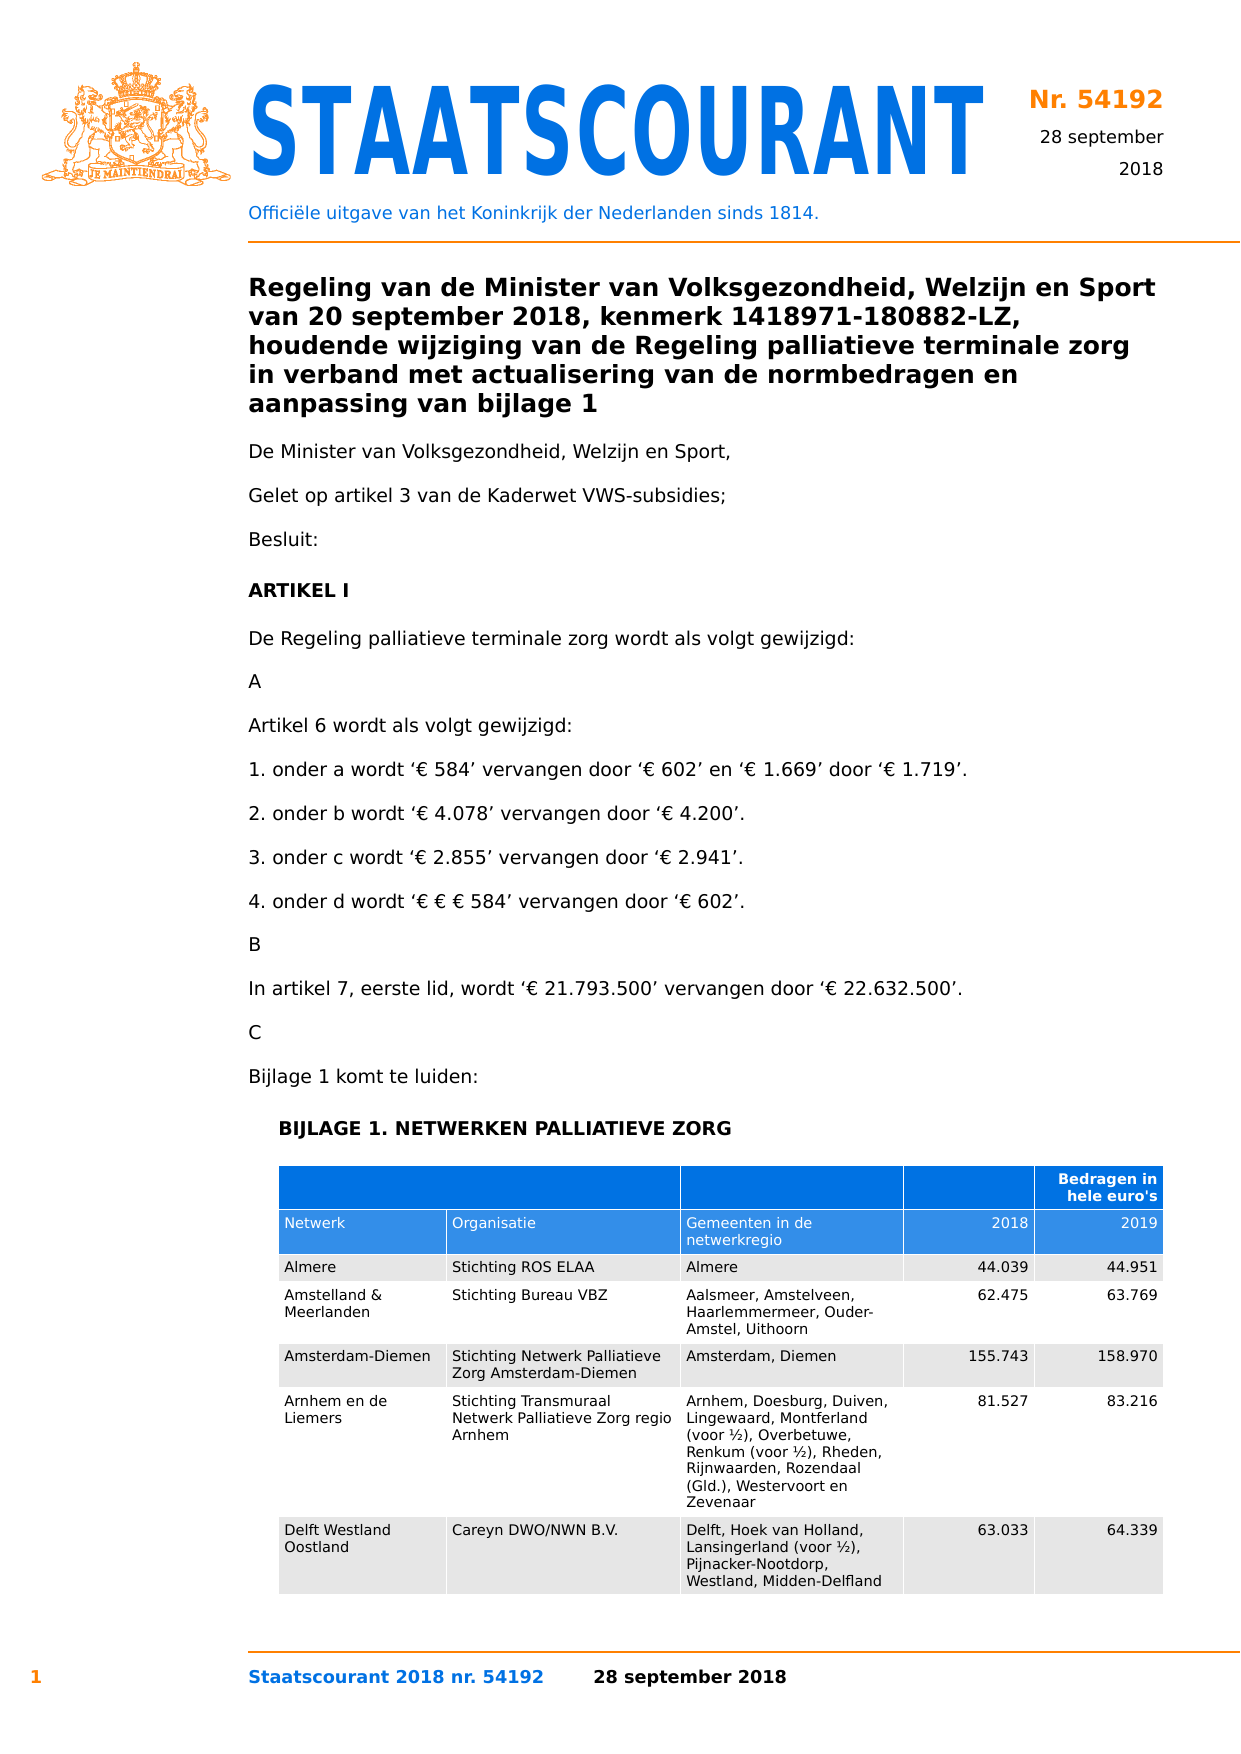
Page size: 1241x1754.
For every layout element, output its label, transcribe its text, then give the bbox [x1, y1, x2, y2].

table_cell 2018 [998, 153, 1240, 203]
text C [248, 1022, 1163, 1044]
subtitle Regeling van de Minister van Volksgezondheid, Welzijn en Sport van 20 september 2018, kenmerk 1418971-180882-LZ, houdende wijziging van de Regeling palliatieve terminale zorg in verband met actualisering van de normbedragen en aanpassing van bijlage 1 [248, 273, 1163, 419]
table_cell 63.769 [1035, 1282, 1163, 1342]
table_cell Stichting ROS ELAA [447, 1255, 680, 1281]
table_cell 44.951 [1035, 1255, 1163, 1281]
table_cell Delft, Hoek van Holland, Lansingerland (voor ½), Pijnacker-Nootdorp, Westland, Midden-Delfland [681, 1517, 903, 1594]
table_cell Amstelland & Meerlanden [279, 1282, 446, 1342]
table_header [904, 1166, 1034, 1209]
table_cell Stichting Bureau VBZ [447, 1282, 680, 1342]
table_cell Officiële uitgave van het Koninkrijk der Nederlanden sinds 1814. [248, 203, 1240, 241]
text De Regeling palliatieve terminale zorg wordt als volgt gewijzigd: [248, 627, 1163, 649]
picture [41, 62, 231, 186]
table_cell Arnhem en de Liemers [279, 1388, 446, 1516]
table_cell Netwerk [279, 1210, 446, 1254]
table_header [25, 62, 248, 241]
table_cell 2019 [1035, 1210, 1163, 1254]
table_cell Almere [681, 1255, 903, 1281]
table_header Nr. 54192 [998, 62, 1240, 121]
table_cell 28 september [998, 121, 1240, 153]
table_cell Gemeenten in de netwerkregio [681, 1210, 903, 1254]
table_cell 44.039 [904, 1255, 1034, 1281]
table_cell Stichting Netwerk Palliatieve Zorg Amsterdam-Diemen [447, 1344, 680, 1387]
table_header [681, 1166, 903, 1209]
table_cell Aalsmeer, Amstelveen, Haarlemmermeer, Ouder-Amstel, Uithoorn [681, 1282, 903, 1342]
text Gelet op artikel 3 van de Kaderwet VWS-subsidies; [248, 484, 1163, 507]
text In artikel 7, eerste lid, wordt ‘€ 21.793.500’ vervangen door ‘€ 22.632.500’. [248, 978, 1163, 1000]
table_cell Amsterdam-Diemen [279, 1344, 446, 1387]
text Besluit: [248, 528, 1163, 550]
text 4. onder d wordt ‘€ € € 584’ vervangen door ‘€ 602’. [248, 891, 1163, 912]
subtitle BIJLAGE 1. NETWERKEN PALLIATIEVE ZORG [278, 1118, 1163, 1140]
table_cell 2018 [904, 1210, 1034, 1254]
table_cell Almere [279, 1255, 446, 1281]
table_header STAATSCOURANT [248, 62, 998, 203]
table_header [279, 1166, 680, 1209]
table_cell Delft Westland Oostland [279, 1517, 446, 1594]
table_cell Careyn DWO/NWN B.V. [447, 1517, 680, 1594]
text 1. onder a wordt ‘€ 584’ vervangen door ‘€ 602’ en ‘€ 1.669’ door ‘€ 1.719’. [248, 759, 1163, 781]
text Bijlage 1 komt te luiden: [248, 1066, 1163, 1088]
table_cell Arnhem, Doesburg, Duiven, Lingewaard, Montferland (voor ½), Overbetuwe, Renkum (voor ½), Rheden, Rijnwaarden, Rozendaal (Gld.), Westervoort en Zevenaar [681, 1388, 903, 1516]
table_cell 83.216 [1035, 1388, 1163, 1516]
table_cell 81.527 [904, 1388, 1034, 1516]
table_cell 64.339 [1035, 1517, 1163, 1594]
table_cell 62.475 [904, 1282, 1034, 1342]
text De Minister van Volksgezondheid, Welzijn en Sport, [248, 441, 1163, 463]
table_cell 158.970 [1035, 1344, 1163, 1387]
text 2. onder b wordt ‘€ 4.078’ vervangen door ‘€ 4.200’. [248, 803, 1163, 825]
text Artikel 6 wordt als volgt gewijzigd: [248, 715, 1163, 737]
table_header Bedragen in hele euro's [1035, 1166, 1163, 1209]
table_cell 63.033 [904, 1517, 1034, 1594]
table_cell Amsterdam, Diemen [681, 1344, 903, 1387]
text 3. onder c wordt ‘€ 2.855’ vervangen door ‘€ 2.941’. [248, 847, 1163, 869]
subtitle ARTIKEL I [248, 580, 1163, 602]
table_cell Stichting Transmuraal Netwerk Palliatieve Zorg regio Arnhem [447, 1388, 680, 1516]
table_cell Organisatie [447, 1210, 680, 1254]
text A [248, 671, 1163, 693]
text B [248, 934, 1163, 956]
table_cell 155.743 [904, 1344, 1034, 1387]
